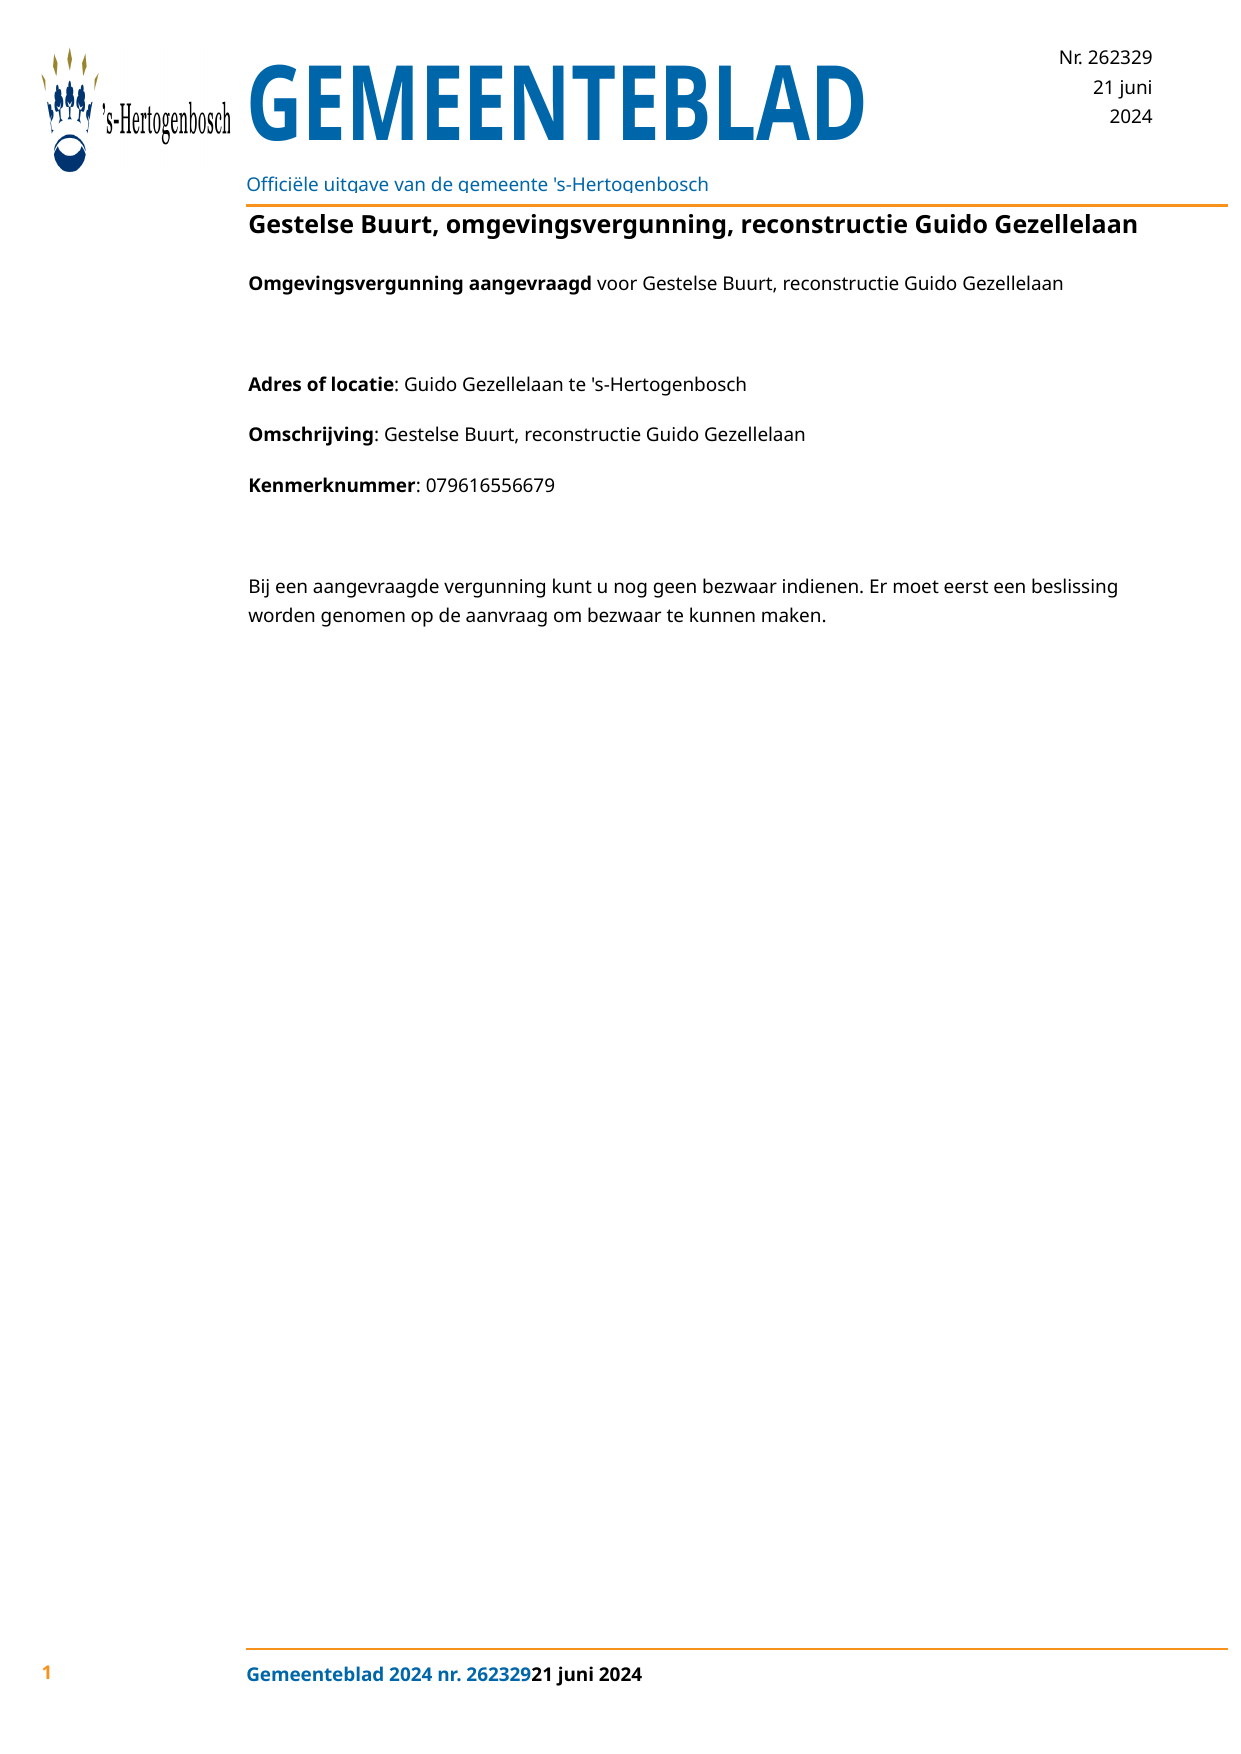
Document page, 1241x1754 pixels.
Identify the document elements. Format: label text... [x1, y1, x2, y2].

picture [41, 47, 231, 172]
text Adres of locatie: Guido Gezellelaan te 's-Hertogenbosch [248, 371, 1152, 397]
text Gestelse Buurt, omgevingsvergunning, reconstructie Guido Gezellelaan [248, 207, 1152, 241]
text Omschrijving: Gestelse Buurt, reconstructie Guido Gezellelaan [248, 422, 1152, 447]
text Bij een aangevraagde vergunning kunt u nog geen bezwaar indienen. Er moet eerst een beslissing worden genomen op de aanvraag om bezwaar te kunnen maken. [248, 573, 1152, 628]
text Omgevingsvergunning aangevraagd voor Gestelse Buurt, reconstructie Guido Gezellelaan [248, 270, 1152, 296]
text Kenmerknummer: 079616556679 [248, 472, 1152, 498]
